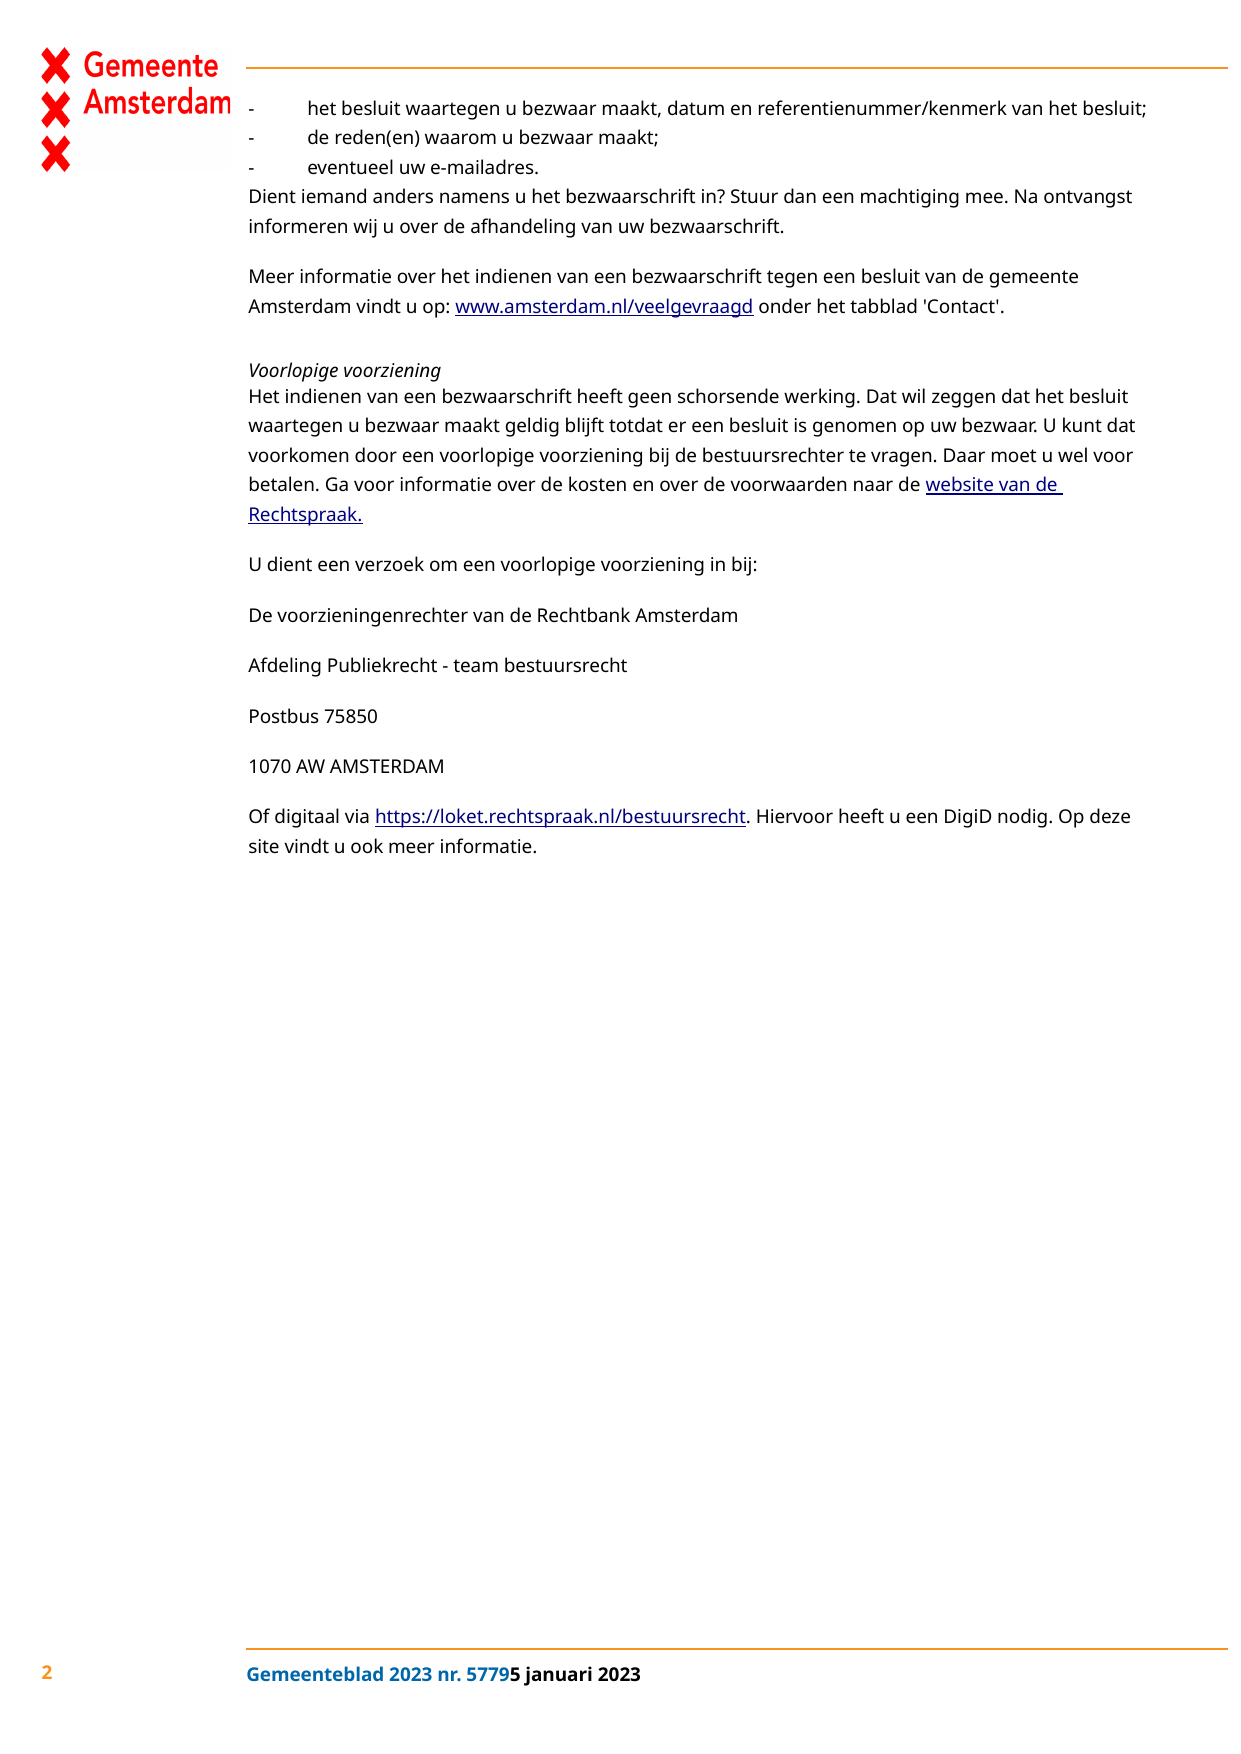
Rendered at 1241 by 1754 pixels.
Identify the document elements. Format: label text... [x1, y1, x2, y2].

text Het indienen van een bezwaarschrift heeft geen schorsende werking. Dat wil zeggen dat het besluit waartegen u bezwaar maakt geldig blijft totdat er een besluit is genomen op uw bezwaar. U kunt dat voorkomen door een voorlopige voorziening bij de bestuursrechter te vragen. Daar moet u wel voor betalen. Ga voor informatie over de kosten en over de voorwaarden naar de website van de Rechtspraak. [248, 383, 1152, 527]
text Meer informatie over het indienen van een bezwaarschrift tegen een besluit van de gemeente Amsterdam vindt u op: www.amsterdam.nl/veelgevraagd onder het tabblad 'Contact'. [248, 263, 1152, 319]
text Afdeling Publiekrecht - team bestuursrecht [248, 652, 1152, 678]
text Of digitaal via https://loket.rechtspraak.nl/bestuursrecht. Hiervoor heeft u een DigiD nodig. Op deze site vindt u ook meer informatie. [248, 804, 1152, 859]
list eventueel uw e-mailadres. [248, 154, 1152, 180]
text 1070 AW AMSTERDAM [248, 753, 1152, 779]
list de reden(en) waarom u bezwaar maakt; [248, 124, 1152, 150]
text U dient een verzoek om een voorlopige voorziening in bij: [248, 552, 1152, 577]
text Voorlopige voorziening [248, 357, 1152, 383]
text Dient iemand anders namens u het bezwaarschrift in? Stuur dan een machtiging mee. Na ontvangst informeren wij u over de afhandeling van uw bezwaarschrift. [248, 183, 1152, 239]
list het besluit waartegen u bezwaar maakt, datum en referentienummer/kenmerk van het besluit; [248, 95, 1152, 121]
text Postbus 75850 [248, 703, 1152, 728]
text De voorzieningenrechter van de Rechtbank Amsterdam [248, 602, 1152, 628]
picture [41, 47, 231, 172]
